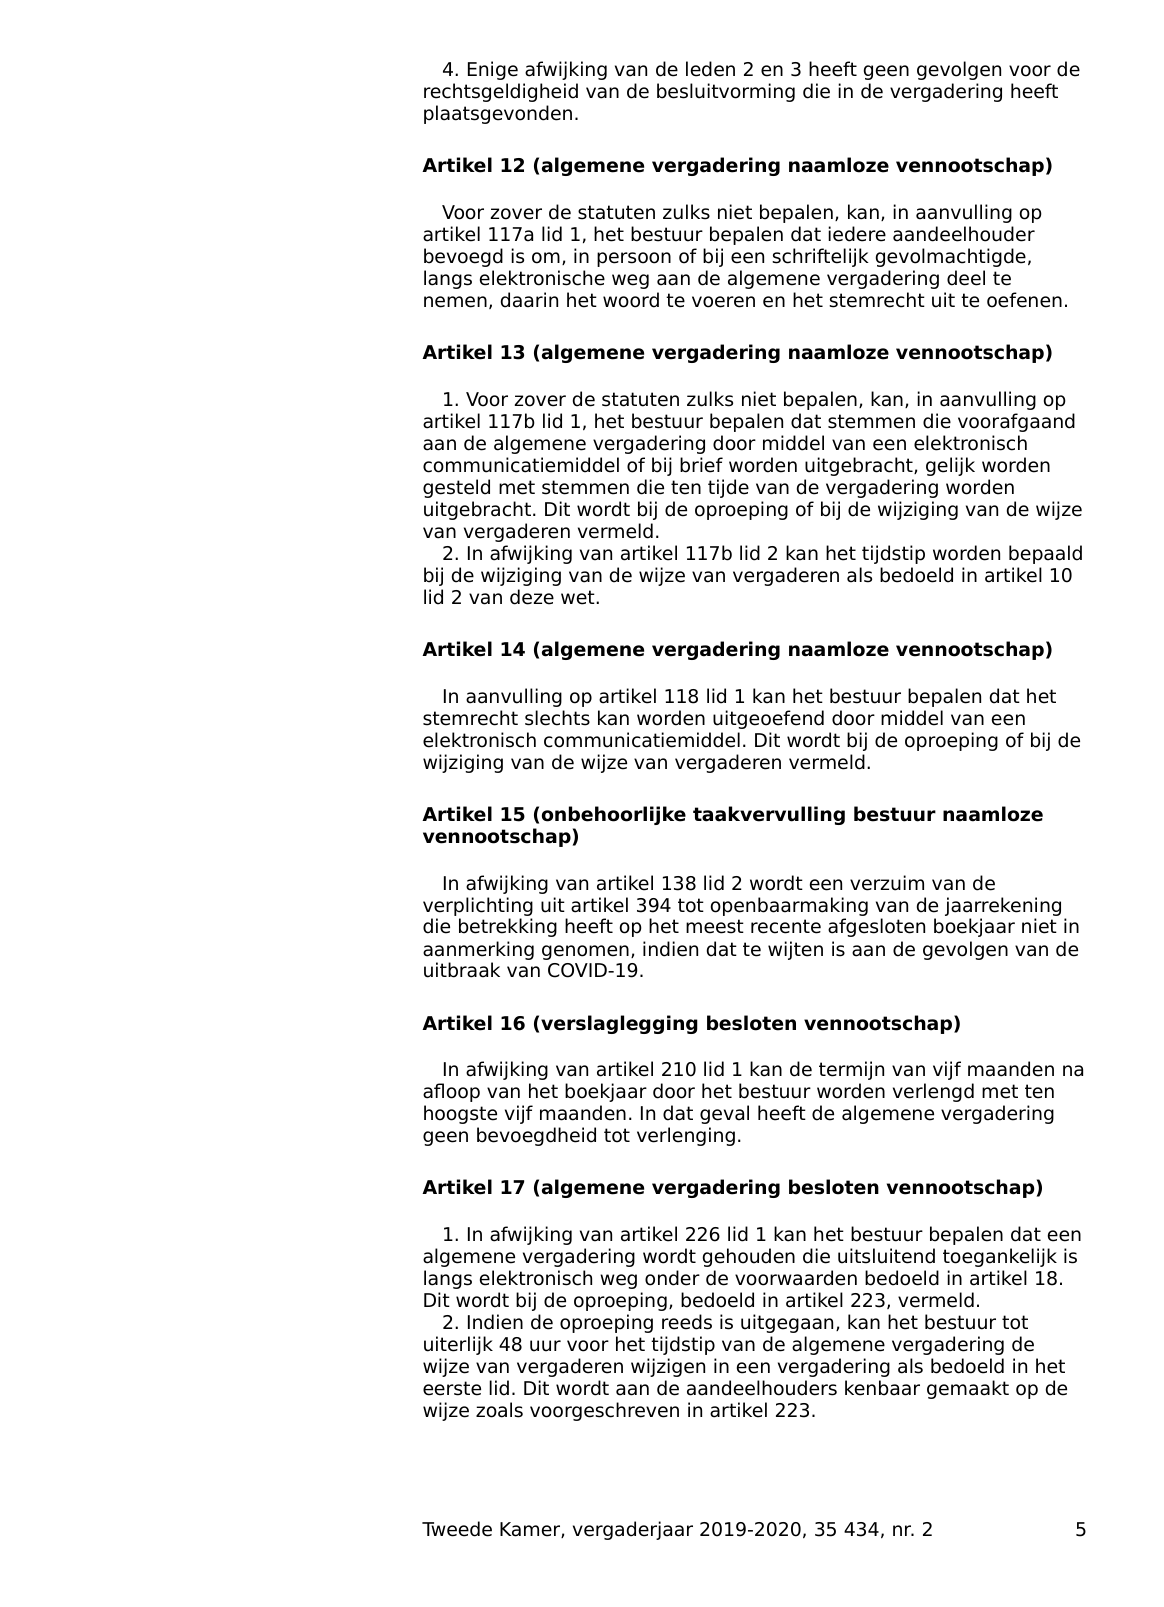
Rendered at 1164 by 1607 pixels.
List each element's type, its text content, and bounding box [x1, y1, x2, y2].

subtitle Artikel 13 (algemene vergadering naamloze vennootschap) [422, 342, 1087, 364]
subtitle Artikel 17 (algemene vergadering besloten vennootschap) [422, 1177, 1087, 1199]
subtitle Artikel 15 (onbehoorlijke taakvervulling bestuur naamloze vennootschap) [422, 803, 1087, 847]
text In aanvulling op artikel 118 lid 1 kan het bestuur bepalen dat het stemrecht slechts kan worden uitgeoefend door middel van een elektronisch communicatiemiddel. Dit wordt bij de oproeping of bij de wijziging van de wijze van vergaderen vermeld. [422, 686, 1087, 773]
text 1. Voor zover de statuten zulks niet bepalen, kan, in aanvulling op artikel 117b lid 1, het bestuur bepalen dat stemmen die voorafgaand aan de algemene vergadering door middel van een elektronisch communicatiemiddel of bij brief worden uitgebracht, gelijk worden gesteld met stemmen die ten tijde van de vergadering worden uitgebracht. Dit wordt bij de oproeping of bij de wijziging van de wijze van vergaderen vermeld. [422, 389, 1087, 543]
text 4. Enige afwijking van de leden 2 en 3 heeft geen gevolgen voor de rechtsgeldigheid van de besluitvorming die in de vergadering heeft plaatsgevonden. [422, 59, 1087, 125]
text In afwijking van artikel 138 lid 2 wordt een verzuim van de verplichting uit artikel 394 tot openbaarmaking van de jaarrekening die betrekking heeft op het meest recente afgesloten boekjaar niet in aanmerking genomen, indien dat te wijten is aan de gevolgen van de uitbraak van COVID-19. [422, 872, 1087, 982]
text 2. Indien de oproeping reeds is uitgegaan, kan het bestuur tot uiterlijk 48 uur voor het tijdstip van de algemene vergadering de wijze van vergaderen wijzigen in een vergadering als bedoeld in het eerste lid. Dit wordt aan de aandeelhouders kenbaar gemaakt op de wijze zoals voorgeschreven in artikel 223. [422, 1312, 1087, 1422]
subtitle Artikel 16 (verslaglegging besloten vennootschap) [422, 1012, 1087, 1034]
subtitle Artikel 12 (algemene vergadering naamloze vennootschap) [422, 155, 1087, 177]
subtitle Artikel 14 (algemene vergadering naamloze vennootschap) [422, 639, 1087, 661]
text Voor zover de statuten zulks niet bepalen, kan, in aanvulling op artikel 117a lid 1, het bestuur bepalen dat iedere aandeelhouder bevoegd is om, in persoon of bij een schriftelijk gevolmachtigde, langs elektronische weg aan de algemene vergadering deel te nemen, daarin het woord te voeren en het stemrecht uit te oefenen. [422, 202, 1087, 312]
text 1. In afwijking van artikel 226 lid 1 kan het bestuur bepalen dat een algemene vergadering wordt gehouden die uitsluitend toegankelijk is langs elektronisch weg onder de voorwaarden bedoeld in artikel 18. Dit wordt bij de oproeping, bedoeld in artikel 223, vermeld. [422, 1224, 1087, 1312]
text 2. In afwijking van artikel 117b lid 2 kan het tijdstip worden bepaald bij de wijziging van de wijze van vergaderen als bedoeld in artikel 10 lid 2 van deze wet. [422, 543, 1087, 609]
text In afwijking van artikel 210 lid 1 kan de termijn van vijf maanden na afloop van het boekjaar door het bestuur worden verlengd met ten hoogste vijf maanden. In dat geval heeft de algemene vergadering geen bevoegdheid tot verlenging. [422, 1059, 1087, 1147]
